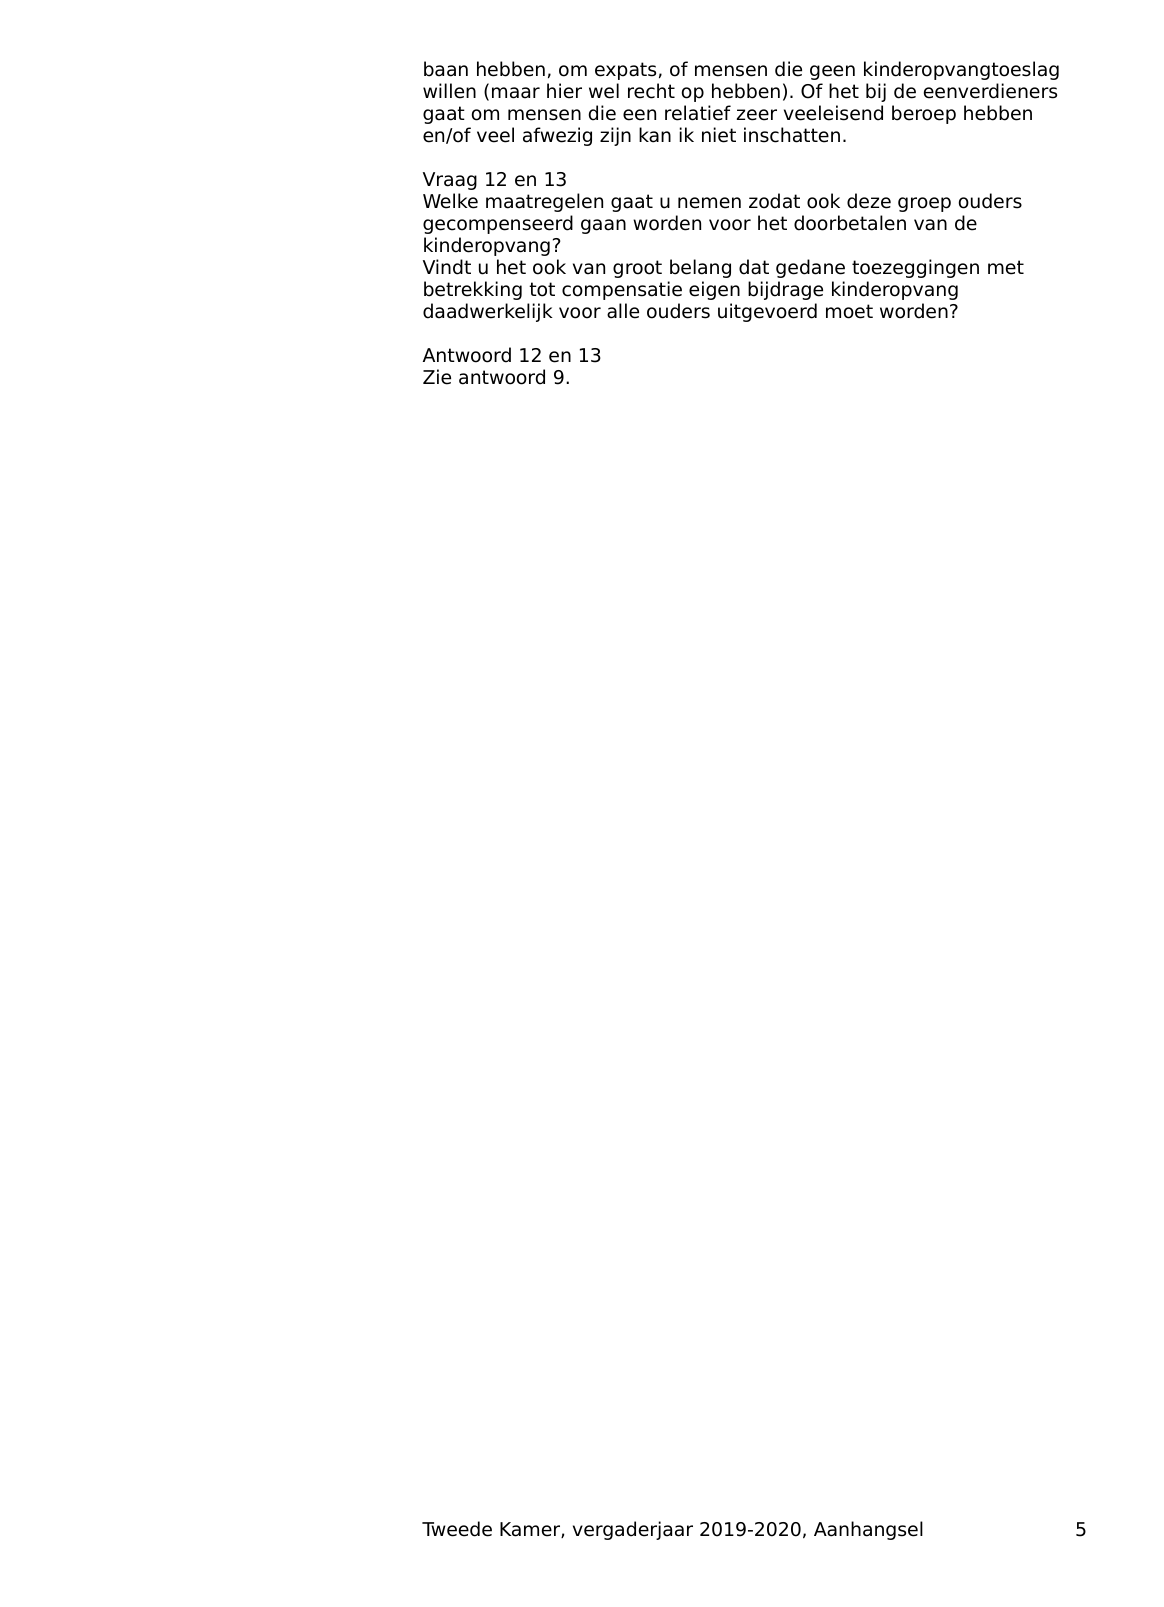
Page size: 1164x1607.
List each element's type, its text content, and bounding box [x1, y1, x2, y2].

text Antwoord 12 en 13 [422, 345, 1087, 367]
text baan hebben, om expats, of mensen die geen kinderopvangtoeslag willen (maar hier wel recht op hebben). Of het bij de eenverdieners gaat om mensen die een relatief zeer veeleisend beroep hebben en/of veel afwezig zijn kan ik niet inschatten. [422, 59, 1087, 147]
text Zie antwoord 9. [422, 367, 1087, 389]
text Vraag 12 en 13 [422, 169, 1087, 191]
text Welke maatregelen gaat u nemen zodat ook deze groep ouders gecompenseerd gaan worden voor het doorbetalen van de kinderopvang? [422, 191, 1087, 257]
text Vindt u het ook van groot belang dat gedane toezeggingen met betrekking tot compensatie eigen bijdrage kinderopvang daadwerkelijk voor alle ouders uitgevoerd moet worden? [422, 257, 1087, 323]
